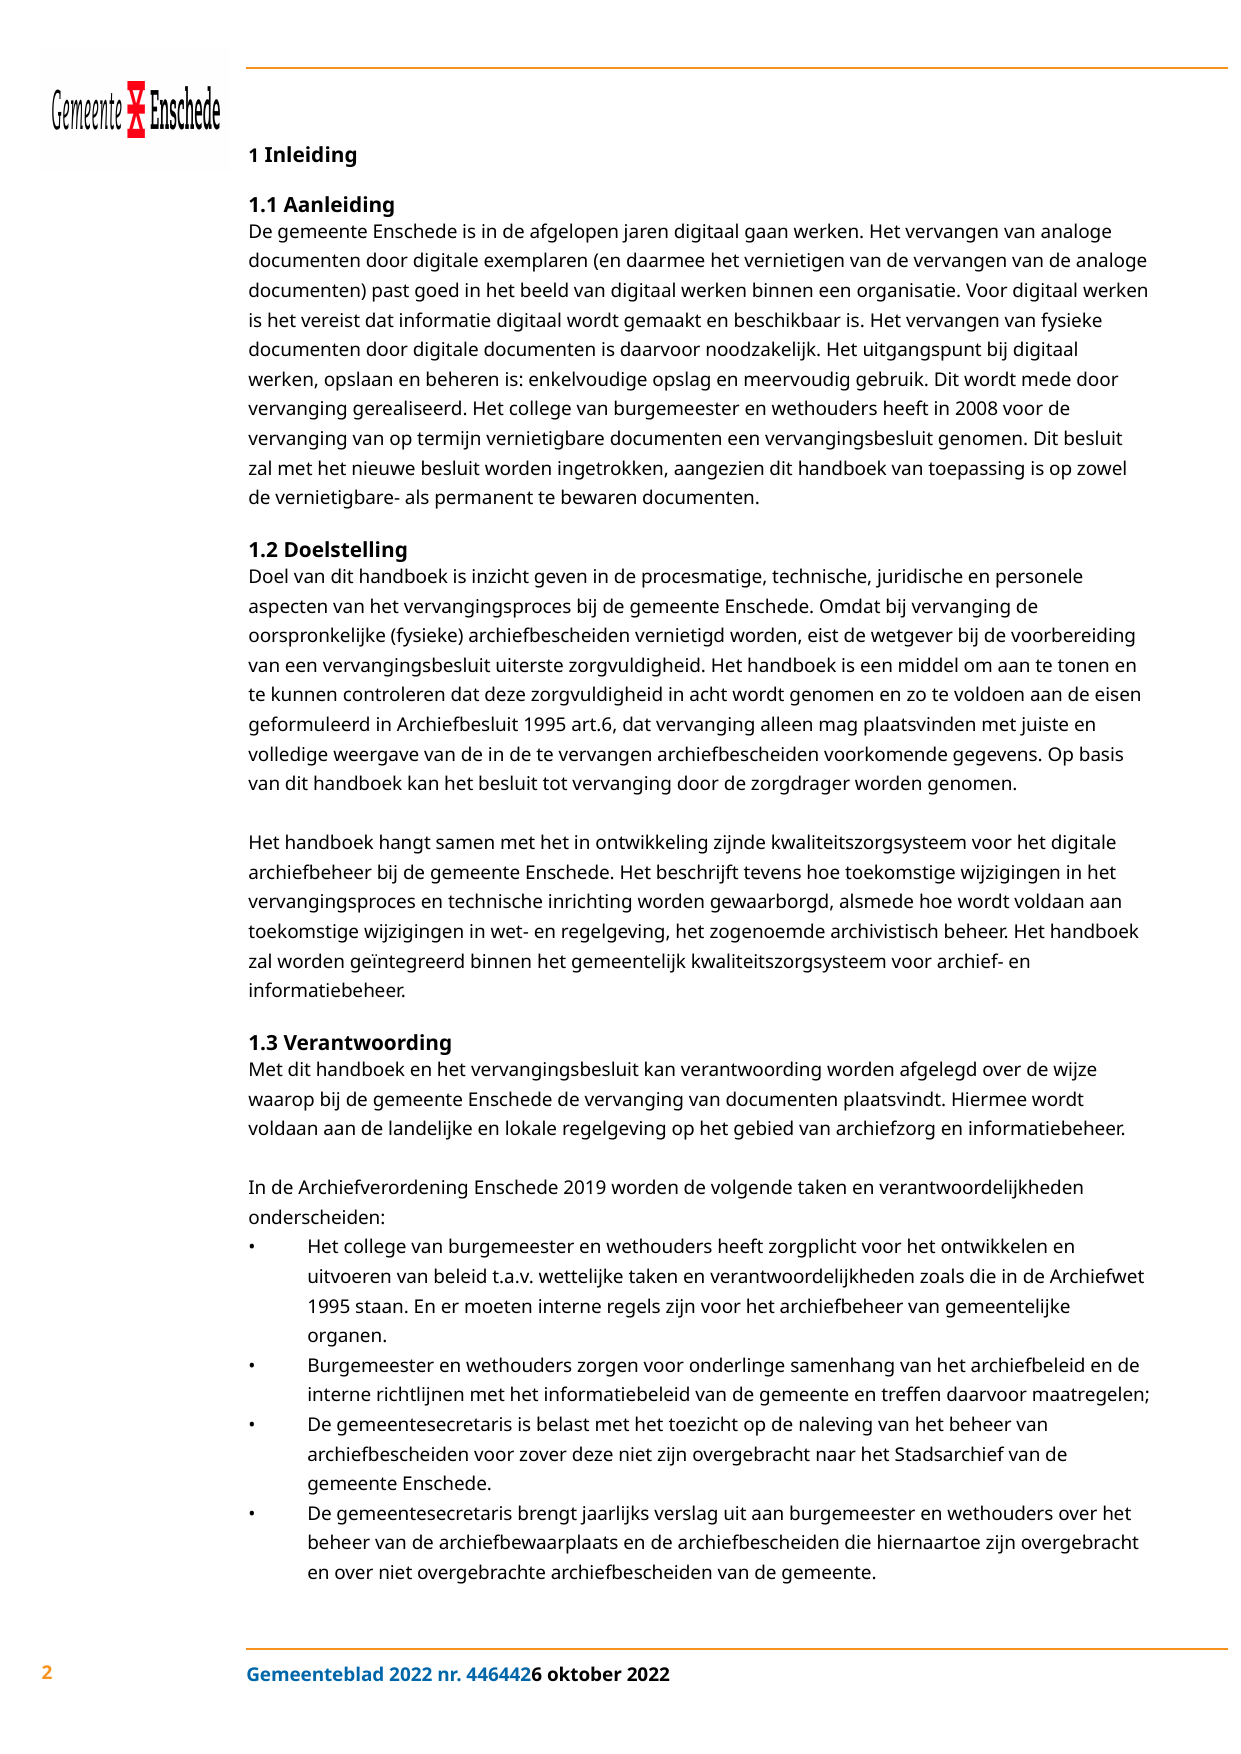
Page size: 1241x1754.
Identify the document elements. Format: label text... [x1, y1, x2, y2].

text 1 Inleiding [248, 140, 1152, 169]
text Met dit handboek en het vervangingsbesluit kan verantwoording worden afgelegd over de wijze waarop bij de gemeente Enschede de vervanging van documenten plaatsvindt. Hiermee wordt voldaan aan de landelijke en lokale regelgeving op het gebied van archiefzorg en informatiebeheer. [248, 1056, 1152, 1141]
text 1.1 Aanleiding [248, 190, 1152, 218]
text 1.2 Doelstelling [248, 535, 1152, 563]
text Doel van dit handboek is inzicht geven in de procesmatige, technische, juridische en personele aspecten van het vervangingsproces bij de gemeente Enschede. Omdat bij vervanging de oorspronkelijke (fysieke) archiefbescheiden vernietigd worden, eist de wetgever bij de voorbereiding van een vervangingsbesluit uiterste zorgvuldigheid. Het handboek is een middel om aan te tonen en te kunnen controleren dat deze zorgvuldigheid in acht wordt genomen en zo te voldoen aan de eisen geformuleerd in Archiefbesluit 1995 art.6, dat vervanging alleen mag plaatsvinden met juiste en volledige weergave van de in de te vervangen archiefbescheiden voorkomende gegevens. Op basis van dit handboek kan het besluit tot vervanging door de zorgdrager worden genomen. [248, 563, 1152, 796]
list Het college van burgemeester en wethouders heeft zorgplicht voor het ontwikkelen en uitvoeren van beleid t.a.v. wettelijke taken en verantwoordelijkheden zoals die in de Archiefwet 1995 staan. En er moeten interne regels zijn voor het archiefbeheer van gemeentelijke organen. [248, 1234, 1152, 1348]
list De gemeentesecretaris is belast met het toezicht op de naleving van het beheer van archiefbescheiden voor zover deze niet zijn overgebracht naar het Stadsarchief van de gemeente Enschede. [248, 1411, 1152, 1496]
list Burgemeester en wethouders zorgen voor onderlinge samenhang van het archiefbeleid en de interne richtlijnen met het informatiebeleid van de gemeente en treffen daarvoor maatregelen; [248, 1352, 1152, 1407]
text De gemeente Enschede is in de afgelopen jaren digitaal gaan werken. Het vervangen van analoge documenten door digitale exemplaren (en daarmee het vernietigen van de vervangen van de analoge documenten) past goed in het beeld van digitaal werken binnen een organisatie. Voor digitaal werken is het vereist dat informatie digitaal wordt gemaakt en beschikbaar is. Het vervangen van fysieke documenten door digitale documenten is daarvoor noodzakelijk. Het uitgangspunt bij digitaal werken, opslaan en beheren is: enkelvoudige opslag en meervoudig gebruik. Dit wordt mede door vervanging gerealiseerd. Het college van burgemeester en wethouders heeft in 2008 voor de vervanging van op termijn vernietigbare documenten een vervangingsbesluit genomen. Dit besluit zal met het nieuwe besluit worden ingetrokken, aangezien dit handboek van toepassing is op zowel de vernietigbare- als permanent te bewaren documenten. [248, 218, 1152, 510]
picture [41, 47, 231, 172]
list De gemeentesecretaris brengt jaarlijks verslag uit aan burgemeester en wethouders over het beheer van de archiefbewaarplaats en de archiefbescheiden die hiernaartoe zijn overgebracht en over niet overgebrachte archiefbescheiden van de gemeente. [248, 1500, 1152, 1585]
text Het handboek hangt samen met het in ontwikkeling zijnde kwaliteitszorgsysteem voor het digitale archiefbeheer bij de gemeente Enschede. Het beschrijft tevens hoe toekomstige wijzigingen in het vervangingsproces en technische inrichting worden gewaarborgd, alsmede hoe wordt voldaan aan toekomstige wijzigingen in wet- en regelgeving, het zogenoemde archivistisch beheer. Het handboek zal worden geïntegreerd binnen het gemeentelijk kwaliteitszorgsysteem voor archief- en informatiebeheer. [248, 829, 1152, 1003]
text 1.3 Verantwoording [248, 1028, 1152, 1056]
text In de Archiefverordening Enschede 2019 worden de volgende taken en verantwoordelijkheden onderscheiden: [248, 1174, 1152, 1230]
